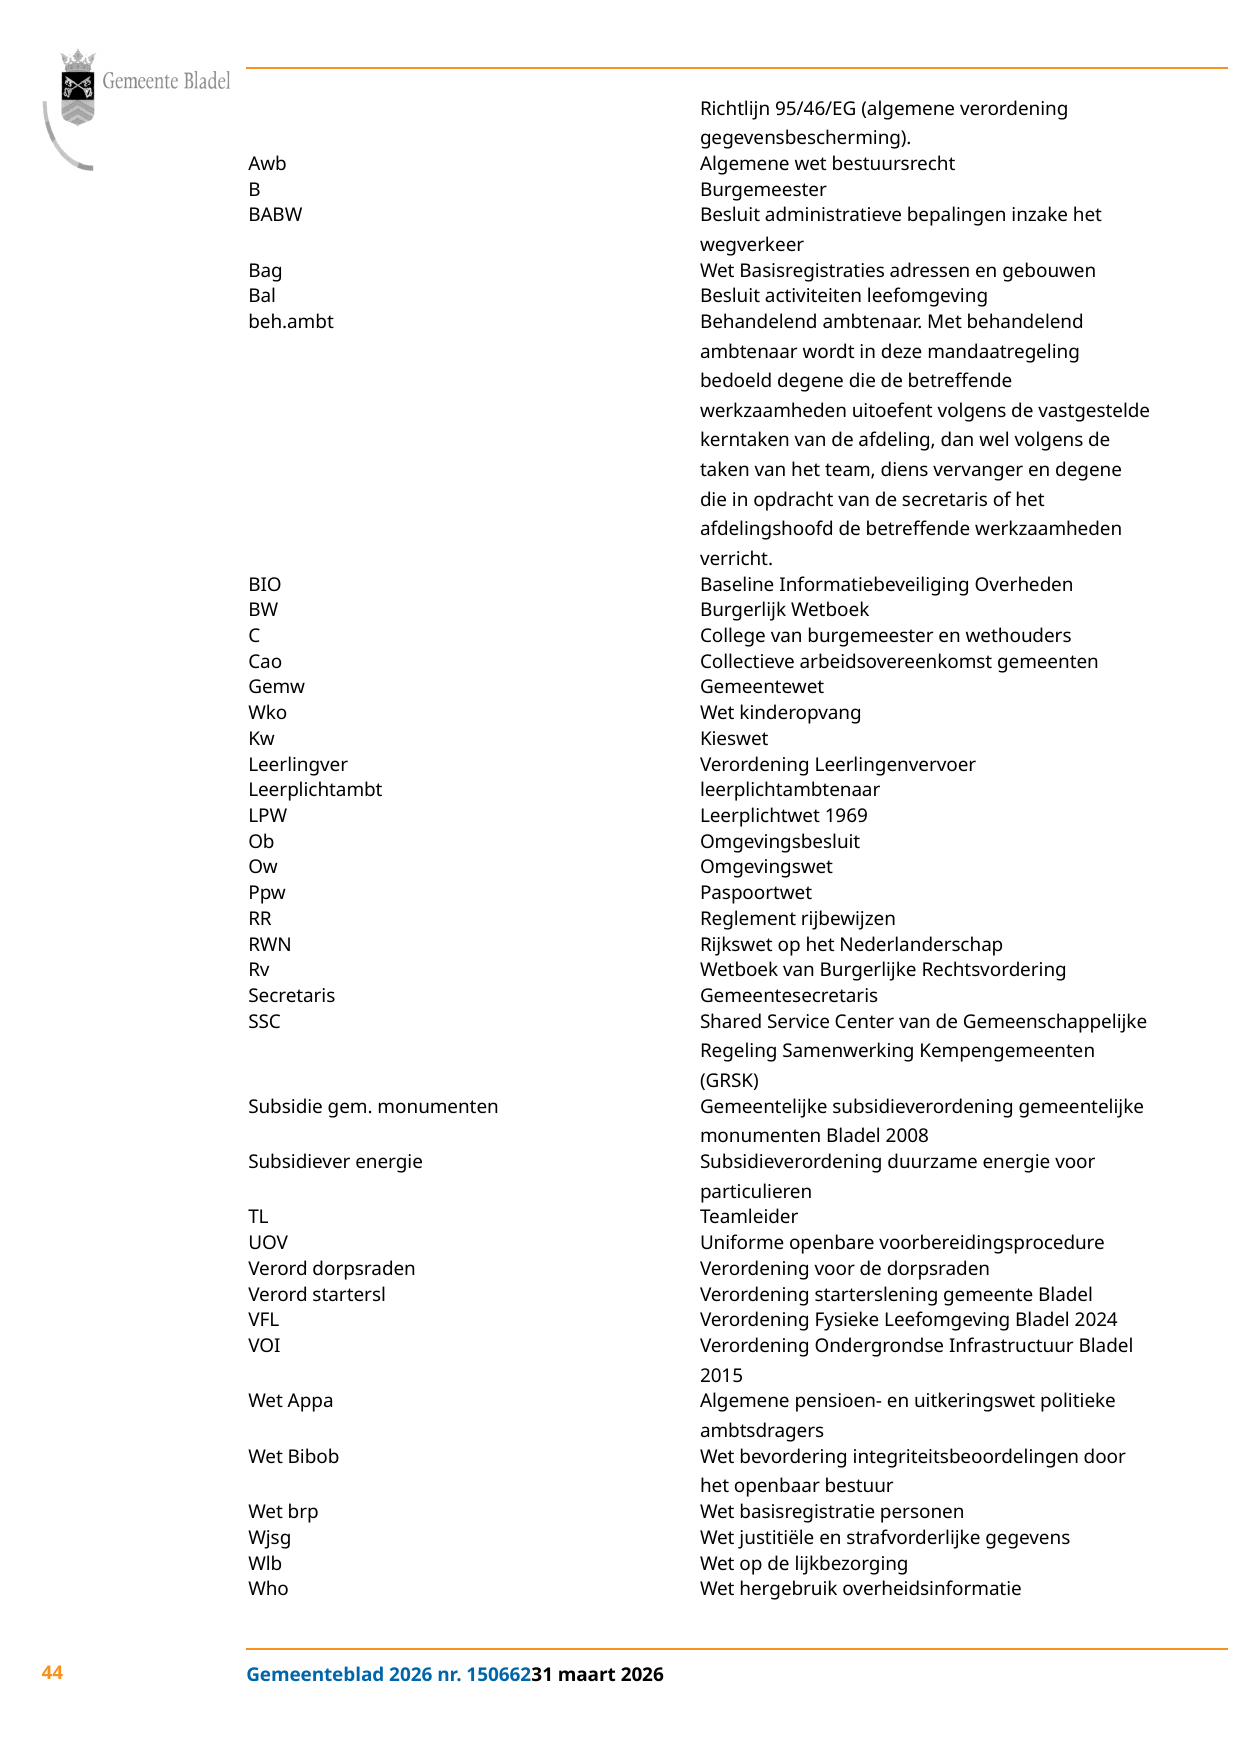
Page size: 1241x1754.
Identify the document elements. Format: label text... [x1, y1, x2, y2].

table_cell Wjsg [248, 1524, 700, 1550]
table_cell VFL [248, 1307, 700, 1332]
table_cell Gemeentesecretaris [700, 983, 1152, 1008]
table_cell VOI [248, 1332, 700, 1388]
table_cell RWN [248, 931, 700, 957]
table_cell Leerplichtambt [248, 777, 700, 802]
table_cell Shared Service Center van de Gemeenschappelijke Regeling Samenwerking Kempengemeenten (GRSK) [700, 1008, 1152, 1093]
table_cell Subsidieverordening duurzame energie voor particulieren [700, 1148, 1152, 1204]
table_cell Leerplichtwet 1969 [700, 802, 1152, 828]
table_cell BABW [248, 202, 700, 257]
table_cell Wet op de lijkbezorging [700, 1550, 1152, 1575]
table_cell Paspoortwet [700, 880, 1152, 905]
table_cell Wet brp [248, 1498, 700, 1524]
table_cell Kieswet [700, 725, 1152, 751]
table_cell LPW [248, 802, 700, 828]
table_cell Algemene wet bestuursrecht [700, 150, 1152, 176]
table_cell Wetboek van Burgerlijke Rechtsvordering [700, 957, 1152, 982]
table_cell BIO [248, 571, 700, 596]
table_cell Ob [248, 828, 700, 854]
table_cell Bag [248, 257, 700, 283]
table_cell Verord dorpsraden [248, 1255, 700, 1281]
table_cell Omgevingsbesluit [700, 828, 1152, 854]
table_cell Wet hergebruik overheidsinformatie [700, 1575, 1152, 1601]
table_cell Reglement rijbewijzen [700, 905, 1152, 931]
table_cell Baseline Informatiebeveiliging Overheden [700, 571, 1152, 596]
table_cell Verord startersl [248, 1281, 700, 1307]
table_cell Gemeentelijke subsidieverordening gemeentelijke monumenten Bladel 2008 [700, 1093, 1152, 1148]
table_cell BW [248, 596, 700, 622]
table_cell Uniforme openbare voorbereidingsprocedure [700, 1229, 1152, 1255]
table_cell RR [248, 905, 700, 931]
table_cell Collectieve arbeidsovereenkomst gemeenten [700, 648, 1152, 674]
table_cell Ppw [248, 880, 700, 905]
table_cell leerplichtambtenaar [700, 777, 1152, 802]
table_cell Verordening voor de dorpsraden [700, 1255, 1152, 1281]
table_cell Wet justitiële en strafvorderlijke gegevens [700, 1524, 1152, 1550]
table_cell Subsidie gem. monumenten [248, 1093, 700, 1148]
table_cell Wko [248, 699, 700, 725]
table_cell Wet Basisregistraties adressen en gebouwen [700, 257, 1152, 283]
table_cell Algemene pensioen- en uitkeringswet politieke ambtsdragers [700, 1388, 1152, 1443]
table_cell Rijkswet op het Nederlanderschap [700, 931, 1152, 957]
table_cell B [248, 176, 700, 202]
table_cell SSC [248, 1008, 700, 1093]
table_cell C [248, 622, 700, 648]
table_cell Awb [248, 150, 700, 176]
table_cell College van burgemeester en wethouders [700, 622, 1152, 648]
table_cell Wet bevordering integriteitsbeoordelingen door het openbaar bestuur [700, 1443, 1152, 1498]
table_cell Wlb [248, 1550, 700, 1575]
table_cell Cao [248, 648, 700, 674]
table_cell beh.ambt [248, 308, 700, 571]
picture [41, 47, 231, 172]
table_cell Subsidiever energie [248, 1148, 700, 1204]
table_cell Verordening Ondergrondse Infrastructuur Bladel 2015 [700, 1332, 1152, 1388]
table_cell Kw [248, 725, 700, 751]
table_cell TL [248, 1204, 700, 1229]
table_cell UOV [248, 1229, 700, 1255]
table_cell Behandelend ambtenaar. Met behandelend ambtenaar wordt in deze mandaatregeling bedoeld degene die de betreffende werkzaamheden uitoefent volgens de vastgestelde kerntaken van de afdeling, dan wel volgens de taken van het team, diens vervanger en degene die in opdracht van de secretaris of het afdelingshoofd de betreffende werkzaamheden verricht. [700, 308, 1152, 571]
table_cell Omgevingswet [700, 854, 1152, 879]
table_cell Wet basisregistratie personen [700, 1498, 1152, 1524]
table_cell Gemw [248, 674, 700, 699]
table_cell Secretaris [248, 983, 700, 1008]
table_cell Ow [248, 854, 700, 879]
table_cell Besluit administratieve bepalingen inzake het wegverkeer [700, 202, 1152, 257]
table_cell Wet kinderopvang [700, 699, 1152, 725]
table_cell Verordening Fysieke Leefomgeving Bladel 2024 [700, 1307, 1152, 1332]
table_cell Burgerlijk Wetboek [700, 596, 1152, 622]
table_cell Rv [248, 957, 700, 982]
table_cell Teamleider [700, 1204, 1152, 1229]
table_cell Bal [248, 283, 700, 308]
table_cell Burgemeester [700, 176, 1152, 202]
table_cell Richtlijn 95/46/EG (algemene verordening gegevensbescherming). [700, 95, 1152, 150]
table_cell Verordening starterslening gemeente Bladel [700, 1281, 1152, 1307]
table_cell Verordening Leerlingenvervoer [700, 751, 1152, 777]
table_cell Leerlingver [248, 751, 700, 777]
table_cell Wet Appa [248, 1388, 700, 1443]
table_cell Gemeentewet [700, 674, 1152, 699]
table_cell Besluit activiteiten leefomgeving [700, 283, 1152, 308]
table_cell Wet Bibob [248, 1443, 700, 1498]
table_cell Who [248, 1575, 700, 1601]
table_cell [248, 95, 700, 150]
